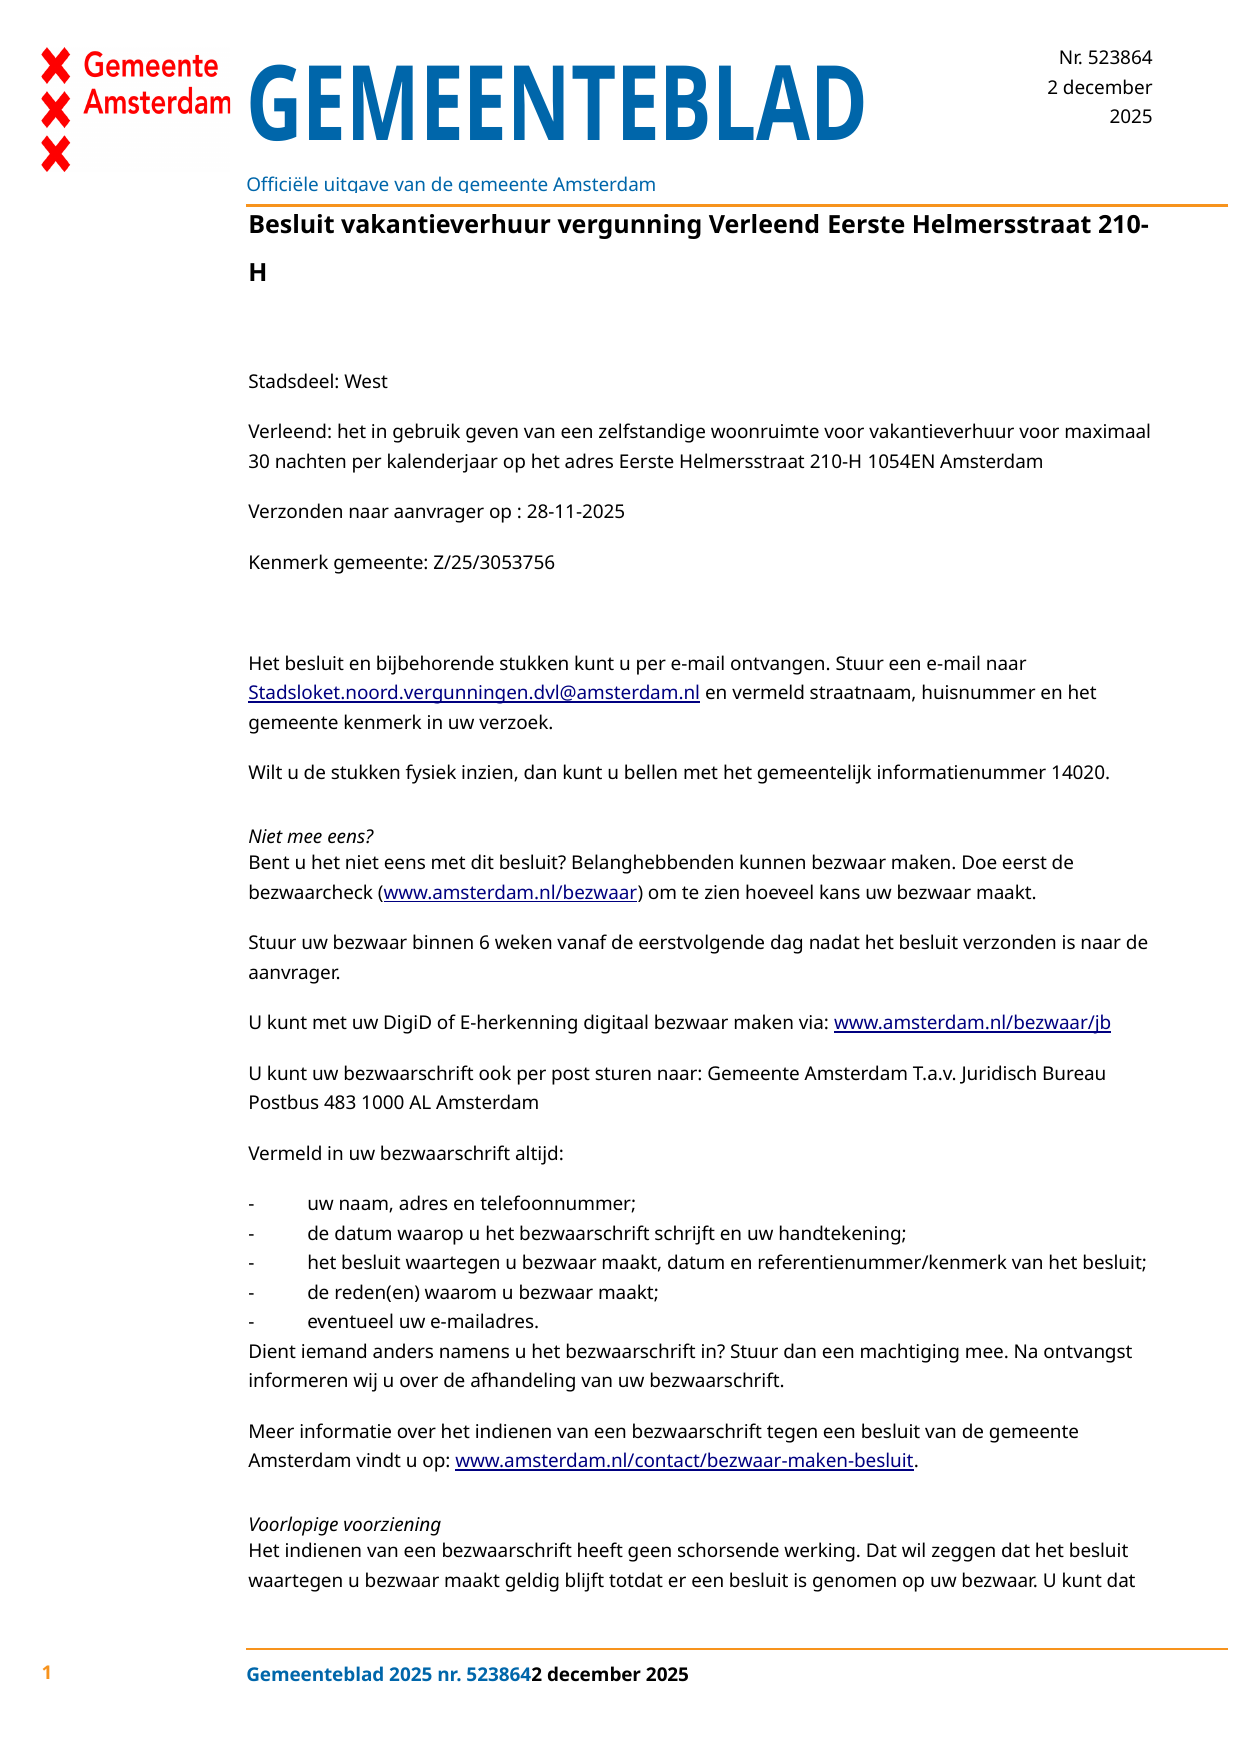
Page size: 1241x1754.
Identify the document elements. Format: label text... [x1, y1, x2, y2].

text Wilt u de stukken fysiek inzien, dan kunt u bellen met het gemeentelijk informatienummer 14020. [248, 759, 1152, 785]
picture [41, 47, 231, 172]
text Bent u het niet eens met dit besluit? Belanghebbenden kunnen bezwaar maken. Doe eerst de bezwaarcheck (www.amsterdam.nl/bezwaar) om te zien hoeveel kans uw bezwaar maakt. [248, 849, 1152, 904]
list de reden(en) waarom u bezwaar maakt; [248, 1279, 1152, 1304]
list uw naam, adres en telefoonnummer; [248, 1190, 1152, 1216]
list het besluit waartegen u bezwaar maakt, datum en referentienummer/kenmerk van het besluit; [248, 1249, 1152, 1275]
text U kunt uw bezwaarschrift ook per post sturen naar: Gemeente Amsterdam T.a.v. Juridisch Bureau Postbus 483 1000 AL Amsterdam [248, 1060, 1152, 1115]
text Voorlopige voorziening [248, 1512, 1152, 1537]
text Vermeld in uw bezwaarschrift altijd: [248, 1140, 1152, 1165]
text Stuur uw bezwaar binnen 6 weken vanaf de eerstvolgende dag nadat het besluit verzonden is naar de aanvrager. [248, 929, 1152, 984]
text Het indienen van een bezwaarschrift heeft geen schorsende werking. Dat wil zeggen dat het besluit waartegen u bezwaar maakt geldig blijft totdat er een besluit is genomen op uw bezwaar. U kunt dat [248, 1537, 1152, 1593]
text Niet mee eens? [248, 823, 1152, 849]
text Verzonden naar aanvrager op : 28-11-2025 [248, 499, 1152, 524]
text Stadsdeel: West [248, 368, 1152, 394]
text U kunt met uw DigiD of E-herkenning digitaal bezwaar maken via: www.amsterdam.nl/bezwaar/jb [248, 1009, 1152, 1035]
text Het besluit en bijbehorende stukken kunt u per e-mail ontvangen. Stuur een e-mail naar Stadsloket.noord.vergunningen.dvl@amsterdam.nl en vermeld straatnaam, huisnummer en het gemeente kenmerk in uw verzoek. [248, 650, 1152, 735]
list eventueel uw e-mailadres. [248, 1308, 1152, 1334]
list de datum waarop u het bezwaarschrift schrijft en uw handtekening; [248, 1220, 1152, 1245]
text Besluit vakantieverhuur vergunning Verleend Eerste Helmersstraat 210-H [248, 207, 1152, 288]
text Verleend: het in gebruik geven van een zelfstandige woonruimte voor vakantieverhuur voor maximaal 30 nachten per kalenderjaar op het adres Eerste Helmersstraat 210-H 1054EN Amsterdam [248, 419, 1152, 474]
text Dient iemand anders namens u het bezwaarschrift in? Stuur dan een machtiging mee. Na ontvangst informeren wij u over de afhandeling van uw bezwaarschrift. [248, 1338, 1152, 1393]
text Meer informatie over het indienen van een bezwaarschrift tegen een besluit van de gemeente Amsterdam vindt u op: www.amsterdam.nl/contact/bezwaar-maken-besluit. [248, 1418, 1152, 1473]
text Kenmerk gemeente: Z/25/3053756 [248, 549, 1152, 575]
